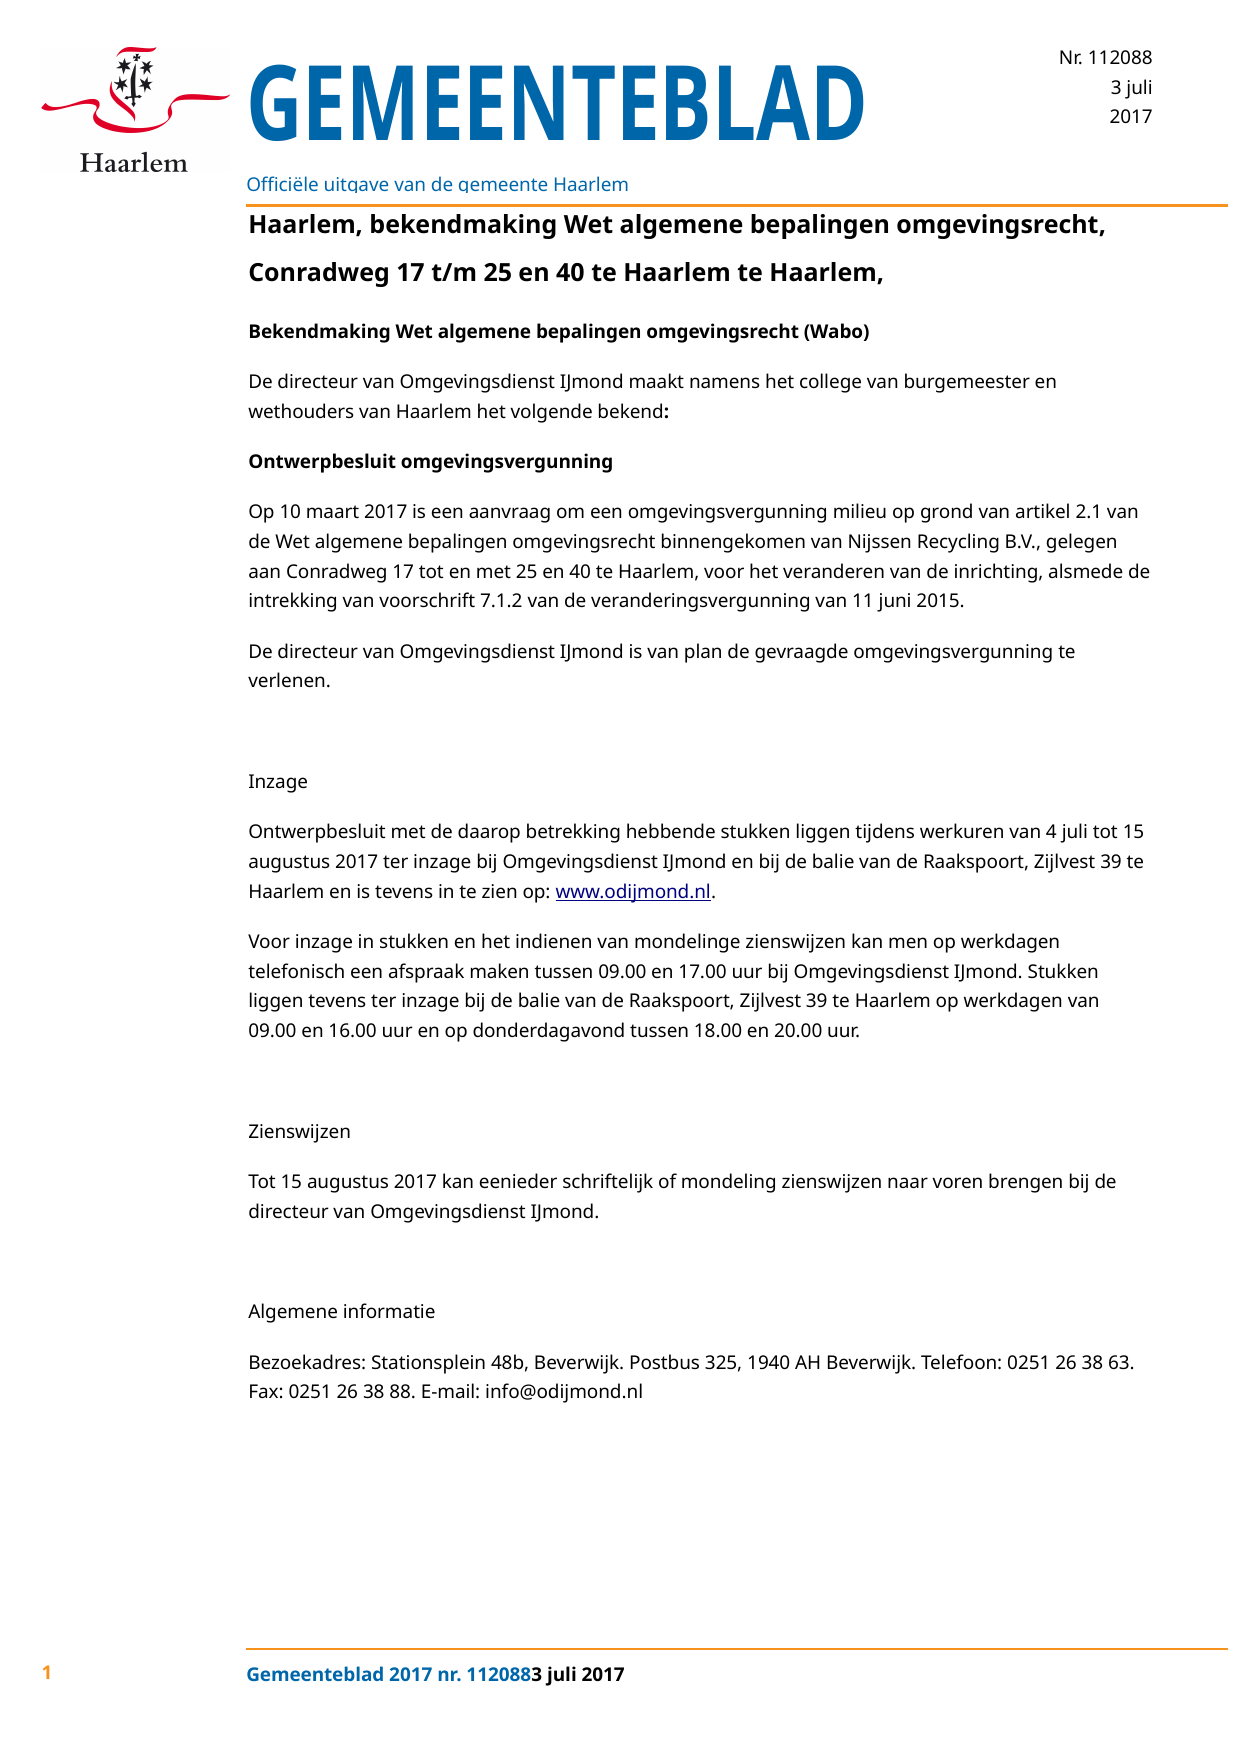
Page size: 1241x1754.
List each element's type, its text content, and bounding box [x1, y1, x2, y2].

text De directeur van Omgevingsdienst IJmond maakt namens het college van burgemeester en wethouders van Haarlem het volgende bekend: [248, 368, 1152, 424]
text Ontwerpbesluit omgevingsvergunning [248, 448, 1152, 474]
text Algemene informatie [248, 1299, 1152, 1324]
text Inzage [248, 768, 1152, 794]
text Bekendmaking Wet algemene bepalingen omgevingsrecht (Wabo) [248, 318, 1152, 344]
text Bezoekadres: Stationsplein 48b, Beverwijk. Postbus 325, 1940 AH Beverwijk. Telefoon: 0251 26 38 63. Fax: 0251 26 38 88. E-mail: info@odijmond.nl [248, 1349, 1152, 1404]
text Tot 15 augustus 2017 kan eenieder schriftelijk of mondeling zienswijzen naar voren brengen bij de directeur van Omgevingsdienst IJmond. [248, 1168, 1152, 1224]
text Op 10 maart 2017 is een aanvraag om een omgevingsvergunning milieu op grond van artikel 2.1 van de Wet algemene bepalingen omgevingsrecht binnengekomen van Nijssen Recycling B.V., gelegen aan Conradweg 17 tot en met 25 en 40 te Haarlem, voor het veranderen van de inrichting, alsmede de intrekking van voorschrift 7.1.2 van de veranderingsvergunning van 11 juni 2015. [248, 499, 1152, 613]
text Voor inzage in stukken en het indienen van mondelinge zienswijzen kan men op werkdagen telefonisch een afspraak maken tussen 09.00 en 17.00 uur bij Omgevingsdienst IJmond. Stukken liggen tevens ter inzage bij de balie van de Raakspoort, Zijlvest 39 te Haarlem op werkdagen van 09.00 en 16.00 uur en op donderdagavond tussen 18.00 en 20.00 uur. [248, 928, 1152, 1043]
text De directeur van Omgevingsdienst IJmond is van plan de gevraagde omgevingsvergunning te verlenen. [248, 638, 1152, 693]
text Haarlem, bekendmaking Wet algemene bepalingen omgevingsrecht, Conradweg 17 t/m 25 en 40 te Haarlem te Haarlem, [248, 207, 1152, 288]
picture [41, 47, 231, 172]
text Ontwerpbesluit met de daarop betrekking hebbende stukken liggen tijdens werkuren van 4 juli tot 15 augustus 2017 ter inzage bij Omgevingsdienst IJmond en bij de balie van de Raakspoort, Zijlvest 39 te Haarlem en is tevens in te zien op: www.odijmond.nl. [248, 819, 1152, 904]
text Zienswijzen [248, 1118, 1152, 1144]
